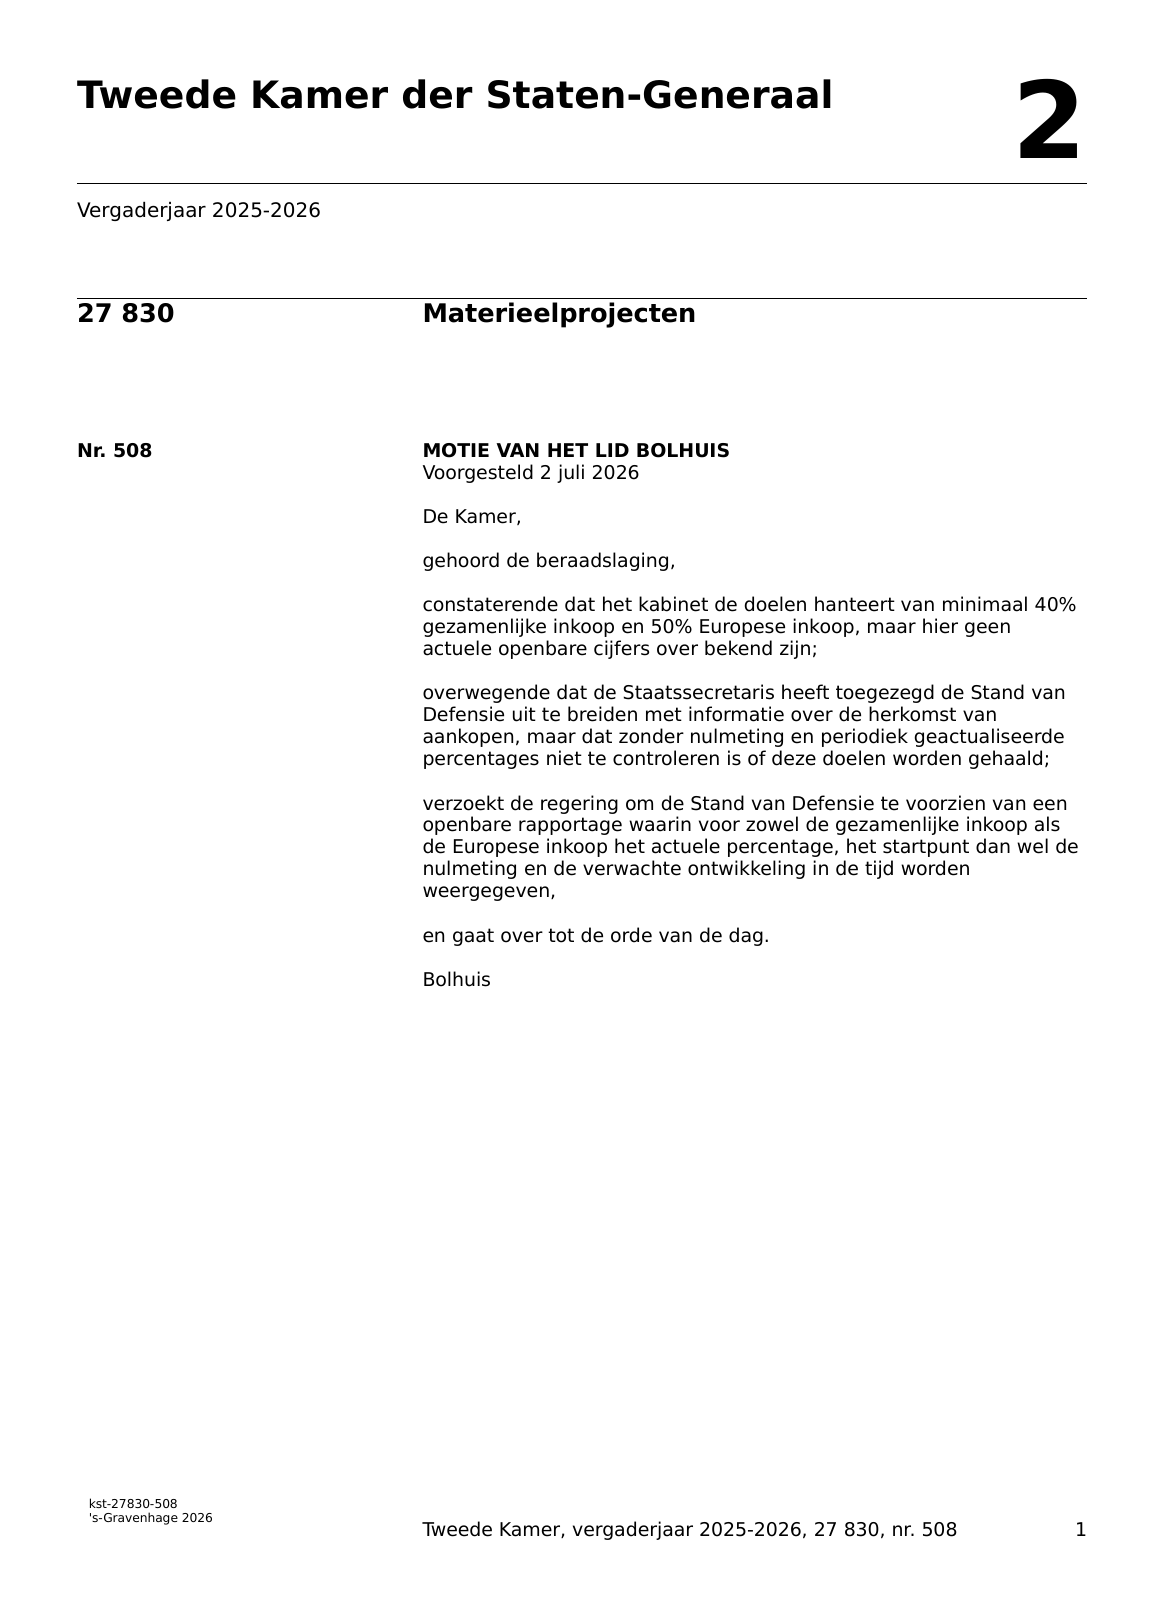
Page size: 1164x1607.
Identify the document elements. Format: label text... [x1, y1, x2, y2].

subtitle Nr. 508 MOTIE VAN HET LID BOLHUIS [77, 440, 1087, 462]
text verzoekt de regering om de Stand van Defensie te voorzien van een openbare rapportage waarin voor zowel de gezamenlijke inkoop als de Europese inkoop het actuele percentage, het startpunt dan wel de nulmeting en de verwachte ontwikkeling in de tijd worden weergegeven, [422, 792, 1087, 902]
text De Kamer, [422, 506, 1087, 528]
table_header 2 [886, 59, 1087, 183]
table_header Tweede Kamer der Staten-Generaal [77, 59, 886, 183]
text overwegende dat de Staatssecretaris heeft toegezegd de Stand van Defensie uit te breiden met informatie over de herkomst van aankopen, maar dat zonder nulmeting en periodiek geactualiseerde percentages niet te controleren is of deze doelen worden gehaald; [422, 682, 1087, 770]
subtitle 27 830 Materieelprojecten [77, 299, 1087, 329]
table_cell Vergaderjaar 2025-2026 [77, 184, 1087, 298]
text gehoord de beraadslaging, [422, 550, 1087, 572]
text en gaat over tot de orde van de dag. [422, 924, 1087, 946]
text 's-Gravenhage 2026 [88, 1511, 323, 1525]
text Bolhuis [422, 969, 1087, 991]
text kst-27830-508 [88, 1497, 323, 1511]
text constaterende dat het kabinet de doelen hanteert van minimaal 40% gezamenlijke inkoop en 50% Europese inkoop, maar hier geen actuele openbare cijfers over bekend zijn; [422, 594, 1087, 660]
text Voorgesteld 2 juli 2026 [422, 462, 1087, 484]
